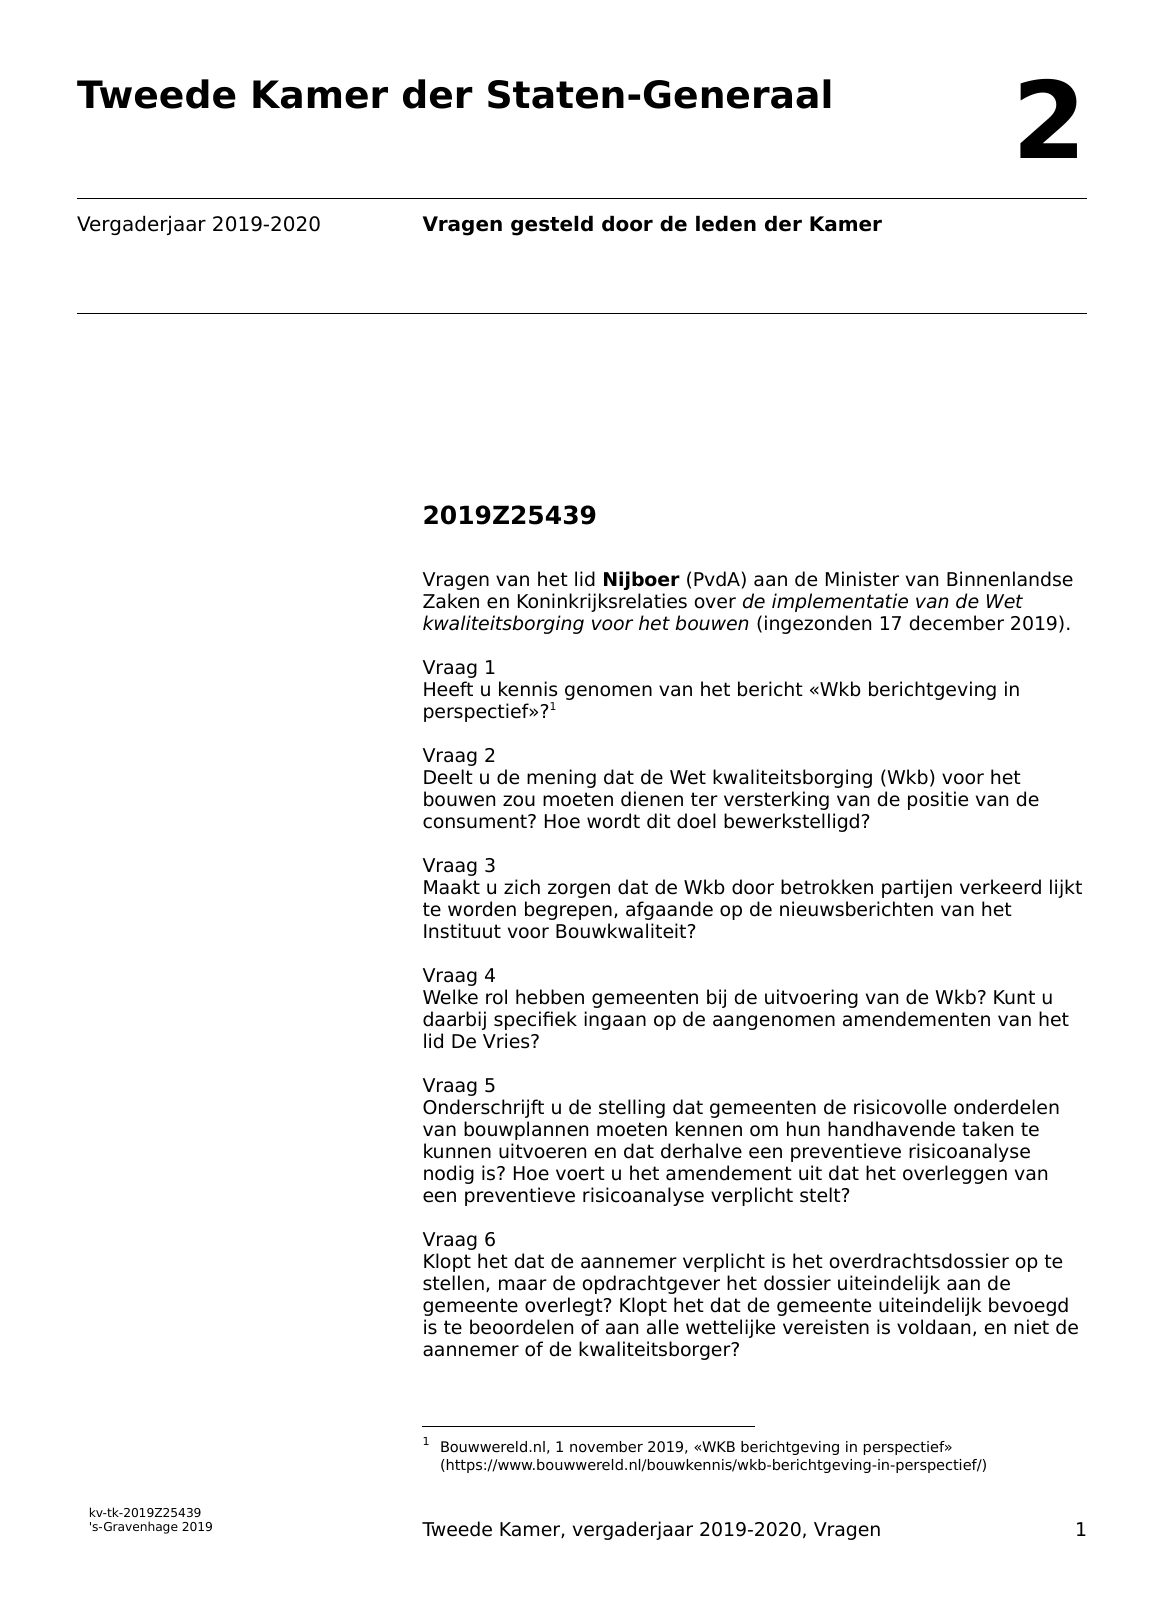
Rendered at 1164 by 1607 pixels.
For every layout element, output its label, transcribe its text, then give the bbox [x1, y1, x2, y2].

text Vraag 6 [422, 1229, 1087, 1251]
text Bouwwereld.nl, 1 november 2019, «WKB berichtgeving in perspectief» (https://www.bouwwereld.nl/bouwkennis/wkb-berichtgeving-in-perspectief/) [422, 1435, 1087, 1474]
text Onderschrijft u de stelling dat gemeenten de risicovolle onderdelen van bouwplannen moeten kennen om hun handhavende taken te kunnen uitvoeren en dat derhalve een preventieve risicoanalyse nodig is? Hoe voert u het amendement uit dat het overleggen van een preventieve risicoanalyse verplicht stelt? [422, 1097, 1087, 1207]
text kv-tk-2019Z25439 [88, 1506, 323, 1520]
text Vragen van het lid Nijboer (PvdA) aan de Minister van Binnenlandse Zaken en Koninkrijksrelaties over de implementatie van de Wet kwaliteitsborging voor het bouwen (ingezonden 17 december 2019). [422, 569, 1087, 635]
text Heeft u kennis genomen van het bericht «Wkb berichtgeving in perspectief»? [422, 679, 1087, 723]
table_header 2 [886, 59, 1087, 198]
text Vraag 2 [422, 745, 1087, 767]
text Klopt het dat de aannemer verplicht is het overdrachtsdossier op te stellen, maar de opdrachtgever het dossier uiteindelijk aan de gemeente overlegt? Klopt het dat de gemeente uiteindelijk bevoegd is te beoordelen of aan alle wettelijke vereisten is voldaan, en niet de aannemer of de kwaliteitsborger? [422, 1251, 1087, 1361]
text Deelt u de mening dat de Wet kwaliteitsborging (Wkb) voor het bouwen zou moeten dienen ter versterking van de positie van de consument? Hoe wordt dit doel bewerkstelligd? [422, 767, 1087, 833]
table_header Tweede Kamer der Staten-Generaal [77, 59, 886, 198]
text Vraag 1 [422, 657, 1087, 679]
table_cell Vragen gesteld door de leden der Kamer [422, 199, 1087, 313]
text Maakt u zich zorgen dat de Wkb door betrokken partijen verkeerd lijkt te worden begrepen, afgaande op de nieuwsberichten van het Instituut voor Bouwkwaliteit? [422, 877, 1087, 943]
text Vraag 4 [422, 965, 1087, 987]
text Welke rol hebben gemeenten bij de uitvoering van de Wkb? Kunt u daarbij specifiek ingaan op de aangenomen amendementen van het lid De Vries? [422, 987, 1087, 1053]
text 's-Gravenhage 2019 [88, 1520, 323, 1534]
text Vraag 3 [422, 855, 1087, 877]
text Vraag 5 [422, 1075, 1087, 1097]
table_cell Vergaderjaar 2019-2020 [77, 199, 422, 313]
text 2019Z25439 [422, 501, 1087, 531]
